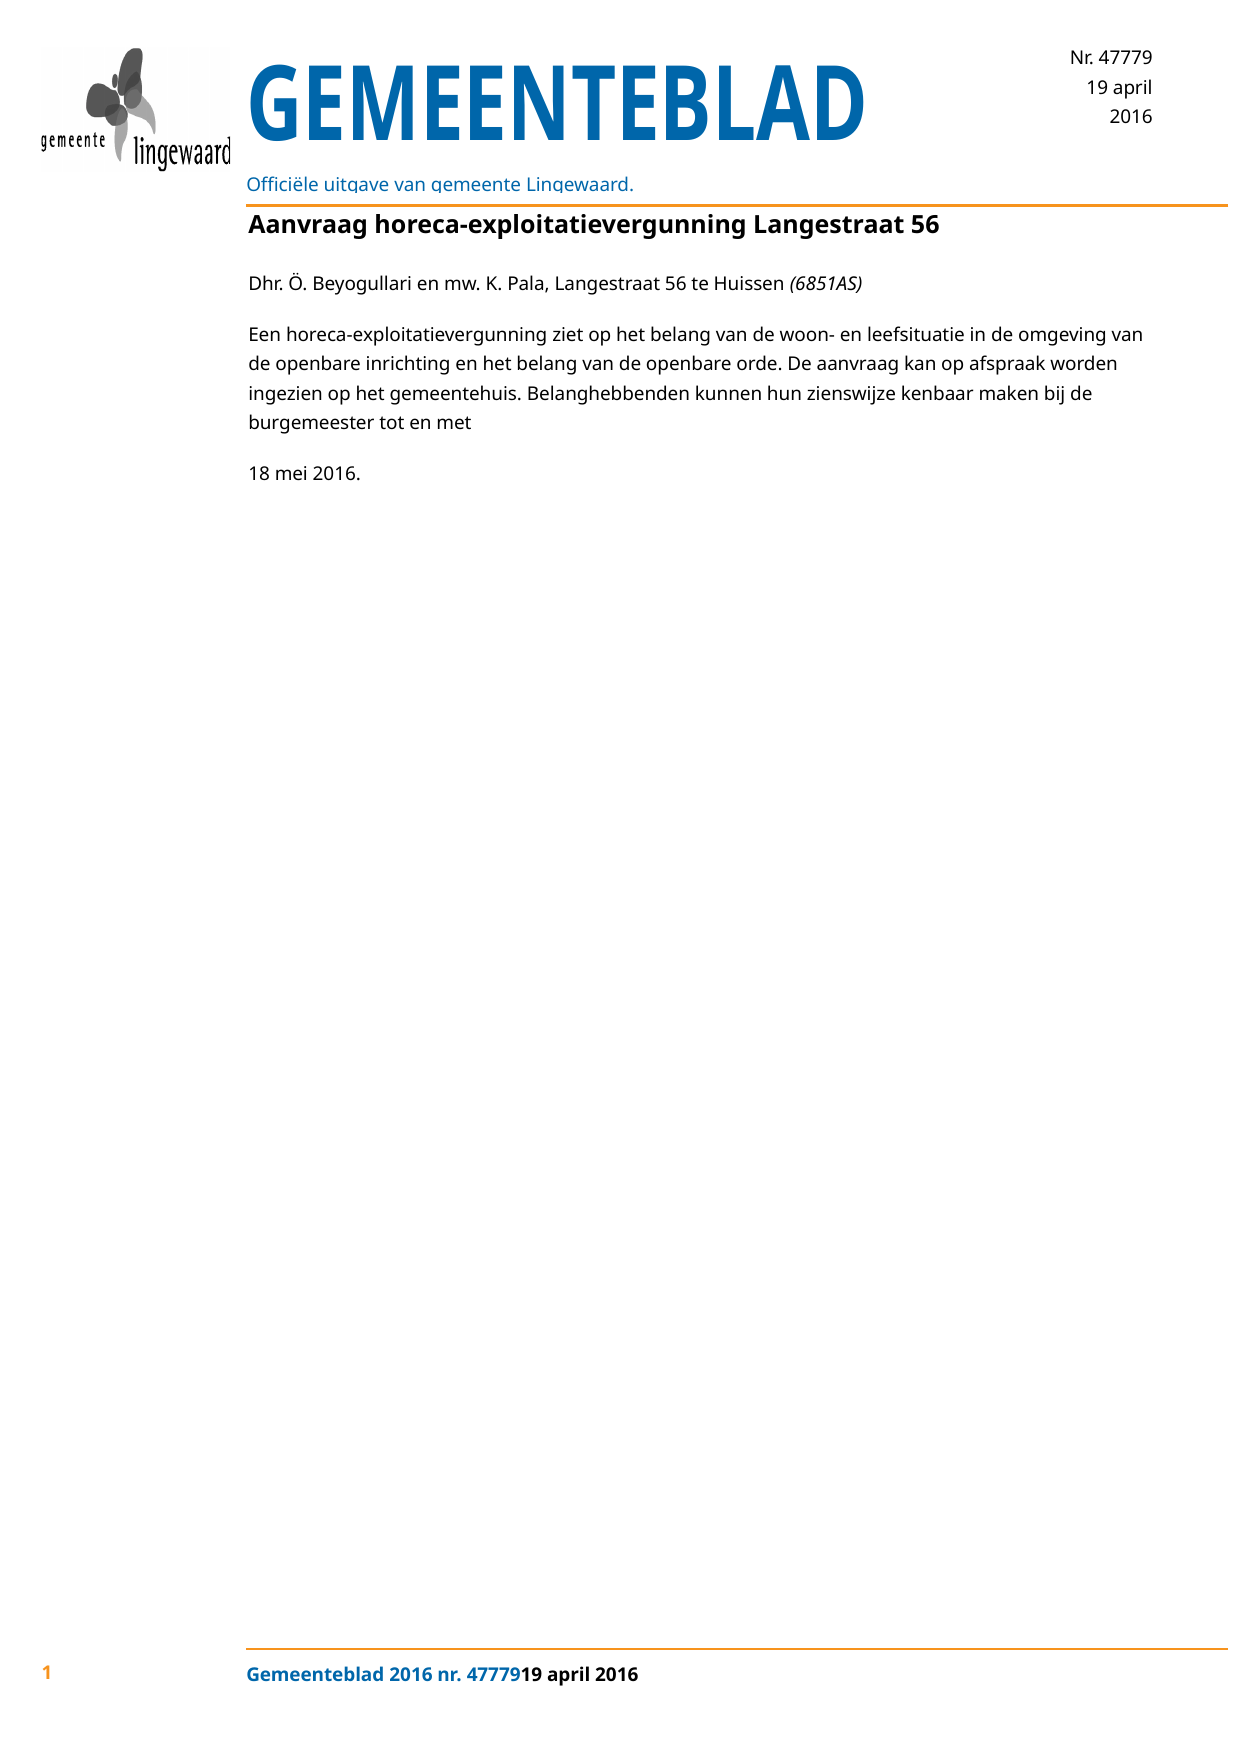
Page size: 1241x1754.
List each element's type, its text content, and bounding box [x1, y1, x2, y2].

picture [41, 47, 231, 172]
text Aanvraag horeca-exploitatievergunning Langestraat 56 [248, 207, 1152, 241]
text Een horeca-exploitatievergunning ziet op het belang van de woon- en leefsituatie in de omgeving van de openbare inrichting en het belang van de openbare orde. De aanvraag kan op afspraak worden ingezien op het gemeentehuis. Belanghebbenden kunnen hun zienswijze kenbaar maken bij de burgemeester tot en met [248, 321, 1152, 435]
text Dhr. Ö. Beyogullari en mw. K. Pala, Langestraat 56 te Huissen (6851AS) [248, 270, 1152, 296]
text 18 mei 2016. [248, 460, 1152, 486]
